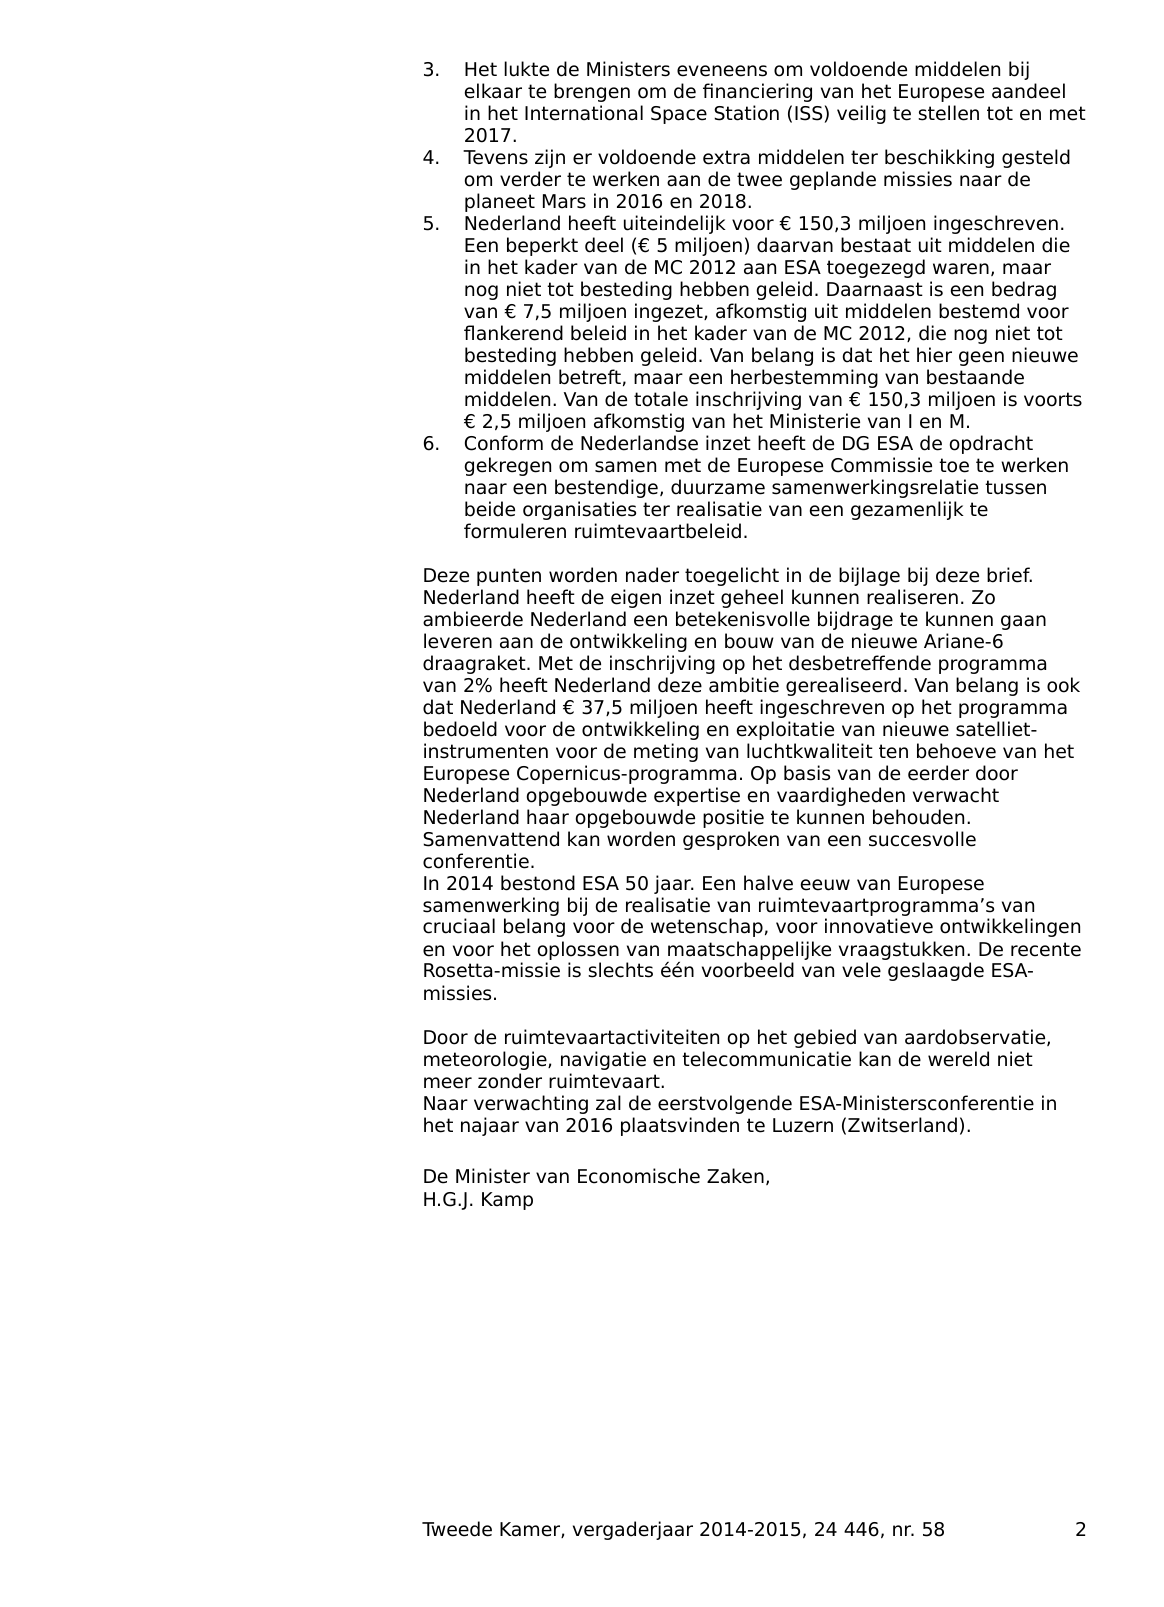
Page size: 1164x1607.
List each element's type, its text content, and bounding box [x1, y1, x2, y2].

text 5. Nederland heeft uiteindelijk voor € 150,3 miljoen ingeschreven. Een beperkt deel (€ 5 miljoen) daarvan bestaat uit middelen die in het kader van de MC 2012 aan ESA toegezegd waren, maar nog niet tot besteding hebben geleid. Daarnaast is een bedrag van € 7,5 miljoen ingezet, afkomstig uit middelen bestemd voor flankerend beleid in het kader van de MC 2012, die nog niet tot besteding hebben geleid. Van belang is dat het hier geen nieuwe middelen betreft, maar een herbestemming van bestaande middelen. Van de totale inschrijving van € 150,3 miljoen is voorts € 2,5 miljoen afkomstig van het Ministerie van I en M. [422, 213, 1087, 433]
text Deze punten worden nader toegelicht in de bijlage bij deze brief. [422, 565, 1087, 587]
text Door de ruimtevaartactiviteiten op het gebied van aardobservatie, meteorologie, navigatie en telecommunicatie kan de wereld niet meer zonder ruimtevaart. [422, 1027, 1087, 1092]
text 4. Tevens zijn er voldoende extra middelen ter beschikking gesteld om verder te werken aan de twee geplande missies naar de planeet Mars in 2016 en 2018. [422, 147, 1087, 213]
text De Minister van Economische Zaken, H.G.J. Kamp [422, 1166, 1087, 1210]
text Naar verwachting zal de eerstvolgende ESA-Ministersconferentie in het najaar van 2016 plaatsvinden te Luzern (Zwitserland). [422, 1092, 1087, 1136]
text Nederland heeft de eigen inzet geheel kunnen realiseren. Zo ambieerde Nederland een betekenisvolle bijdrage te kunnen gaan leveren aan de ontwikkeling en bouw van de nieuwe Ariane-6 draagraket. Met de inschrijving op het desbetreffende programma van 2% heeft Nederland deze ambitie gerealiseerd. Van belang is ook dat Nederland € 37,5 miljoen heeft ingeschreven op het programma bedoeld voor de ontwikkeling en exploitatie van nieuwe satelliet-instrumenten voor de meting van luchtkwaliteit ten behoeve van het Europese Copernicus-programma. Op basis van de eerder door Nederland opgebouwde expertise en vaardigheden verwacht Nederland haar opgebouwde positie te kunnen behouden. Samenvattend kan worden gesproken van een succesvolle conferentie. [422, 587, 1087, 872]
text In 2014 bestond ESA 50 jaar. Een halve eeuw van Europese samenwerking bij de realisatie van ruimtevaartprogramma’s van cruciaal belang voor de wetenschap, voor innovatieve ontwikkelingen en voor het oplossen van maatschappelijke vraagstukken. De recente Rosetta-missie is slechts één voorbeeld van vele geslaagde ESA-missies. [422, 872, 1087, 1004]
text 3. Het lukte de Ministers eveneens om voldoende middelen bij elkaar te brengen om de financiering van het Europese aandeel in het International Space Station (ISS) veilig te stellen tot en met 2017. [422, 59, 1087, 147]
text 6. Conform de Nederlandse inzet heeft de DG ESA de opdracht gekregen om samen met de Europese Commissie toe te werken naar een bestendige, duurzame samenwerkingsrelatie tussen beide organisaties ter realisatie van een gezamenlijk te formuleren ruimtevaartbeleid. [422, 433, 1087, 543]
